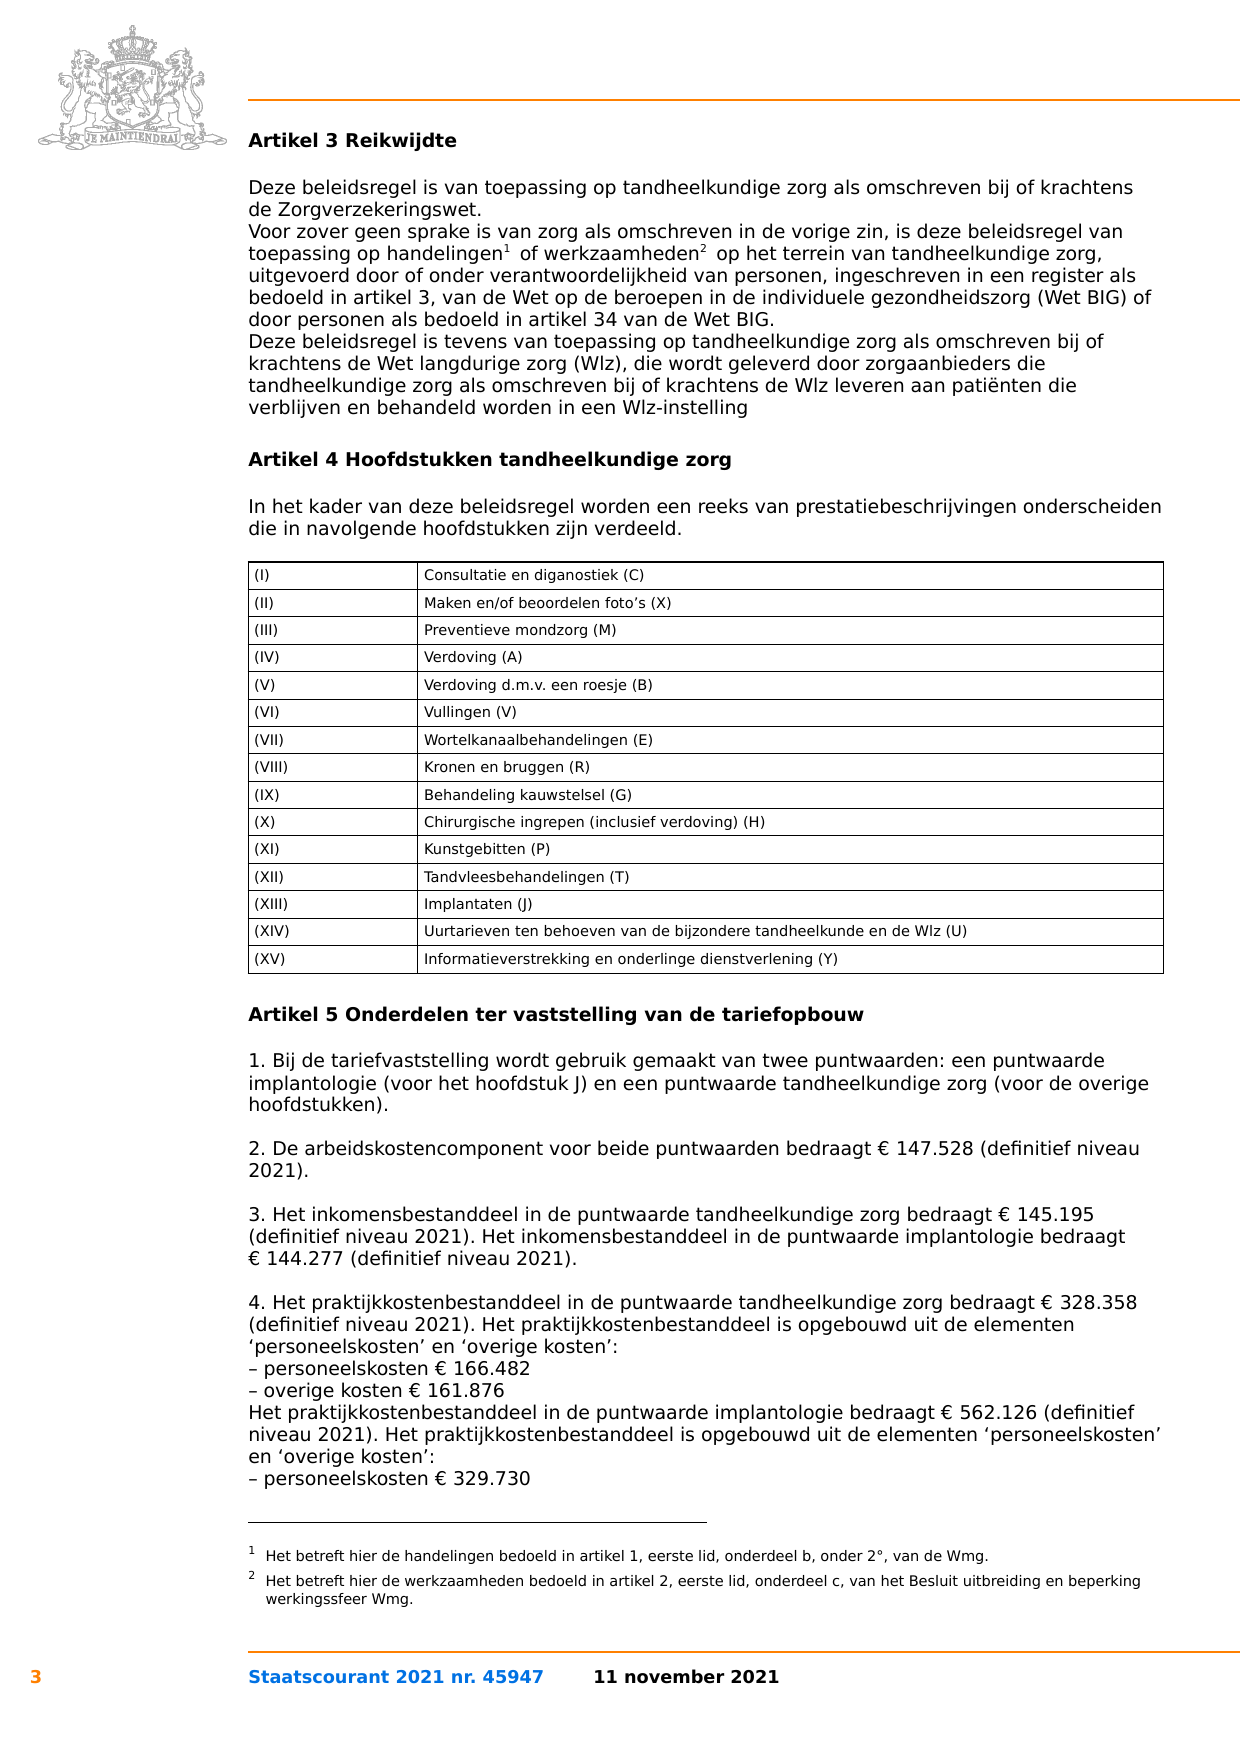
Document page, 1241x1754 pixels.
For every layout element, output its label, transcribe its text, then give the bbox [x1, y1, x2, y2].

picture [38, 25, 227, 150]
table_cell Verdoving d.m.v. een roesje (B) [418, 672, 1163, 698]
table_cell (XIV) [249, 919, 417, 945]
table_cell (VII) [249, 727, 417, 753]
table_cell (VIII) [249, 754, 417, 781]
table_cell Kunstgebitten (P) [418, 836, 1163, 863]
table_cell (III) [249, 617, 417, 644]
text Deze beleidsregel is tevens van toepassing op tandheelkundige zorg als omschreven bij of krachtens de Wet langdurige zorg (Wlz), die wordt geleverd door zorgaanbieders die tandheelkundige zorg als omschreven bij of krachtens de Wlz leveren aan patiënten die verblijven en behandeld worden in een Wlz-instelling [248, 331, 1163, 419]
table_cell Kronen en bruggen (R) [418, 754, 1163, 781]
text Het betreft hier de handelingen bedoeld in artikel 1, eerste lid, onderdeel b, onder 2°, van de Wmg. [248, 1544, 1163, 1566]
text Het praktijkkostenbestanddeel in de puntwaarde implantologie bedraagt € 562.126 (definitief niveau 2021). Het praktijkkostenbestanddeel is opgebouwd uit de elementen ‘personeelskosten’ en ‘overige kosten’: [248, 1402, 1163, 1468]
text 3. Het inkomensbestanddeel in de puntwaarde tandheelkundige zorg bedraagt € 145.195 (definitief niveau 2021). Het inkomensbestanddeel in de puntwaarde implantologie bedraagt € 144.277 (definitief niveau 2021). [248, 1204, 1163, 1270]
table_cell Wortelkanaalbehandelingen (E) [418, 727, 1163, 753]
table_cell (XIII) [249, 891, 417, 918]
subtitle Artikel 5 Onderdelen ter vaststelling van de tariefopbouw [248, 1003, 1163, 1025]
table_cell (IV) [249, 645, 417, 671]
table_header (I) [249, 563, 417, 589]
table_header Consultatie en diganostiek (C) [418, 563, 1163, 589]
text – personeelskosten € 329.730 [248, 1468, 1163, 1490]
text Het betreft hier de werkzaamheden bedoeld in artikel 2, eerste lid, onderdeel c, van het Besluit uitbreiding en beperking werkingssfeer Wmg. [248, 1569, 1163, 1608]
table_cell Informatieverstrekking en onderlinge dienstverlening (Y) [418, 946, 1163, 972]
table_cell Behandeling kauwstelsel (G) [418, 782, 1163, 808]
subtitle Artikel 3 Reikwijdte [248, 130, 1163, 152]
table_cell (XI) [249, 836, 417, 863]
table_cell (IX) [249, 782, 417, 808]
table_cell Verdoving (A) [418, 645, 1163, 671]
table_cell Tandvleesbehandelingen (T) [418, 864, 1163, 890]
table_cell Maken en/of beoordelen foto’s (X) [418, 590, 1163, 616]
table_cell Vullingen (V) [418, 700, 1163, 726]
text Deze beleidsregel is van toepassing op tandheelkundige zorg als omschreven bij of krachtens de Zorgverzekeringswet. [248, 177, 1163, 221]
text Voor zover geen sprake is van zorg als omschreven in de vorige zin, is deze beleidsregel van toepassing op handelingen of werkzaamheden op het terrein van tandheelkundige zorg, uitgevoerd door of onder verantwoordelijkheid van personen, ingeschreven in een register als bedoeld in artikel 3, van de Wet op de beroepen in de individuele gezondheidszorg (Wet BIG) of door personen als bedoeld in artikel 34 van de Wet BIG. [248, 221, 1163, 331]
text 2. De arbeidskostencomponent voor beide puntwaarden bedraagt € 147.528 (definitief niveau 2021). [248, 1138, 1163, 1182]
subtitle Artikel 4 Hoofdstukken tandheelkundige zorg [248, 449, 1163, 471]
text – personeelskosten € 166.482 [248, 1358, 1163, 1380]
table_cell Uurtarieven ten behoeven van de bijzondere tandheelkunde en de Wlz (U) [418, 919, 1163, 945]
table_cell (V) [249, 672, 417, 698]
table_cell (XV) [249, 946, 417, 972]
table_cell Implantaten (J) [418, 891, 1163, 918]
table_cell Preventieve mondzorg (M) [418, 617, 1163, 644]
text 1. Bij de tariefvaststelling wordt gebruik gemaakt van twee puntwaarden: een puntwaarde implantologie (voor het hoofdstuk J) en een puntwaarde tandheelkundige zorg (voor de overige hoofdstukken). [248, 1050, 1163, 1116]
table_cell (VI) [249, 700, 417, 726]
text In het kader van deze beleidsregel worden een reeks van prestatiebeschrijvingen onderscheiden die in navolgende hoofdstukken zijn verdeeld. [248, 496, 1163, 539]
table_cell (X) [249, 809, 417, 835]
table_cell Chirurgische ingrepen (inclusief verdoving) (H) [418, 809, 1163, 835]
text – overige kosten € 161.876 [248, 1380, 1163, 1402]
table_cell (II) [249, 590, 417, 616]
text 4. Het praktijkkostenbestanddeel in de puntwaarde tandheelkundige zorg bedraagt € 328.358 (definitief niveau 2021). Het praktijkkostenbestanddeel is opgebouwd uit de elementen ‘personeelskosten’ en ‘overige kosten’: [248, 1292, 1163, 1358]
table_cell (XII) [249, 864, 417, 890]
